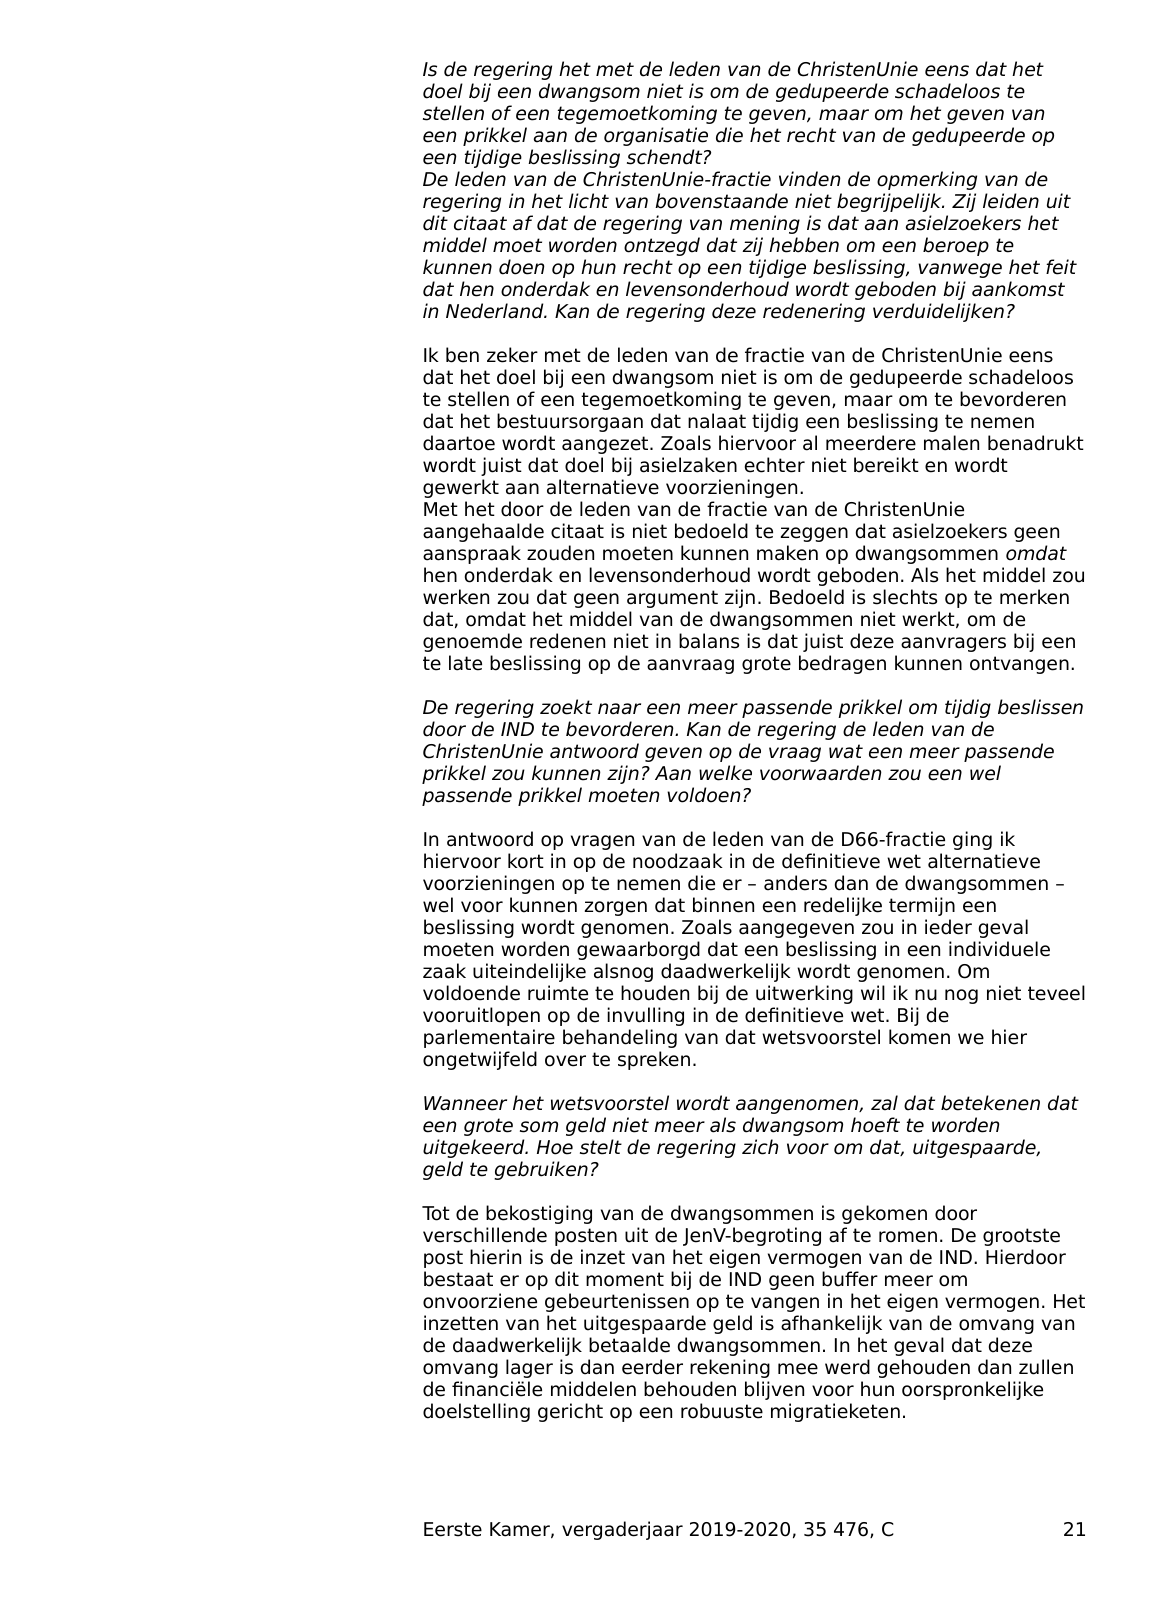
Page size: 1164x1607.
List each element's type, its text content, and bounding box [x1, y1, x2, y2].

text Tot de bekostiging van de dwangsommen is gekomen door verschillende posten uit de JenV-begroting af te romen. De grootste post hierin is de inzet van het eigen vermogen van de IND. Hierdoor bestaat er op dit moment bij de IND geen buffer meer om onvoorziene gebeurtenissen op te vangen in het eigen vermogen. Het inzetten van het uitgespaarde geld is afhankelijk van de omvang van de daadwerkelijk betaalde dwangsommen. In het geval dat deze omvang lager is dan eerder rekening mee werd gehouden dan zullen de financiële middelen behouden blijven voor hun oorspronkelijke doelstelling gericht op een robuuste migratieketen. [422, 1203, 1087, 1423]
text Wanneer het wetsvoorstel wordt aangenomen, zal dat betekenen dat een grote som geld niet meer als dwangsom hoeft te worden uitgekeerd. Hoe stelt de regering zich voor om dat, uitgespaarde, geld te gebruiken? [422, 1093, 1087, 1181]
text De leden van de ChristenUnie-fractie vinden de opmerking van de regering in het licht van bovenstaande niet begrijpelijk. Zij leiden uit dit citaat af dat de regering van mening is dat aan asielzoekers het middel moet worden ontzegd dat zij hebben om een beroep te kunnen doen op hun recht op een tijdige beslissing, vanwege het feit dat hen onderdak en levensonderhoud wordt geboden bij aankomst in Nederland. Kan de regering deze redenering verduidelijken? [422, 169, 1087, 323]
text Ik ben zeker met de leden van de fractie van de ChristenUnie eens dat het doel bij een dwangsom niet is om de gedupeerde schadeloos te stellen of een tegemoetkoming te geven, maar om te bevorderen dat het bestuursorgaan dat nalaat tijdig een beslissing te nemen daartoe wordt aangezet. Zoals hiervoor al meerdere malen benadrukt wordt juist dat doel bij asielzaken echter niet bereikt en wordt gewerkt aan alternatieve voorzieningen. [422, 345, 1087, 499]
text Met het door de leden van de fractie van de ChristenUnie aangehaalde citaat is niet bedoeld te zeggen dat asielzoekers geen aanspraak zouden moeten kunnen maken op dwangsommen omdat hen onderdak en levensonderhoud wordt geboden. Als het middel zou werken zou dat geen argument zijn. Bedoeld is slechts op te merken dat, omdat het middel van de dwangsommen niet werkt, om de genoemde redenen niet in balans is dat juist deze aanvragers bij een te late beslissing op de aanvraag grote bedragen kunnen ontvangen. [422, 499, 1087, 675]
text De regering zoekt naar een meer passende prikkel om tijdig beslissen door de IND te bevorderen. Kan de regering de leden van de ChristenUnie antwoord geven op de vraag wat een meer passende prikkel zou kunnen zijn? Aan welke voorwaarden zou een wel passende prikkel moeten voldoen? [422, 697, 1087, 807]
text In antwoord op vragen van de leden van de D66-fractie ging ik hiervoor kort in op de noodzaak in de definitieve wet alternatieve voorzieningen op te nemen die er – anders dan de dwangsommen – wel voor kunnen zorgen dat binnen een redelijke termijn een beslissing wordt genomen. Zoals aangegeven zou in ieder geval moeten worden gewaarborgd dat een beslissing in een individuele zaak uiteindelijke alsnog daadwerkelijk wordt genomen. Om voldoende ruimte te houden bij de uitwerking wil ik nu nog niet teveel vooruitlopen op de invulling in de definitieve wet. Bij de parlementaire behandeling van dat wetsvoorstel komen we hier ongetwijfeld over te spreken. [422, 829, 1087, 1071]
text Is de regering het met de leden van de ChristenUnie eens dat het doel bij een dwangsom niet is om de gedupeerde schadeloos te stellen of een tegemoetkoming te geven, maar om het geven van een prikkel aan de organisatie die het recht van de gedupeerde op een tijdige beslissing schendt? [422, 59, 1087, 169]
